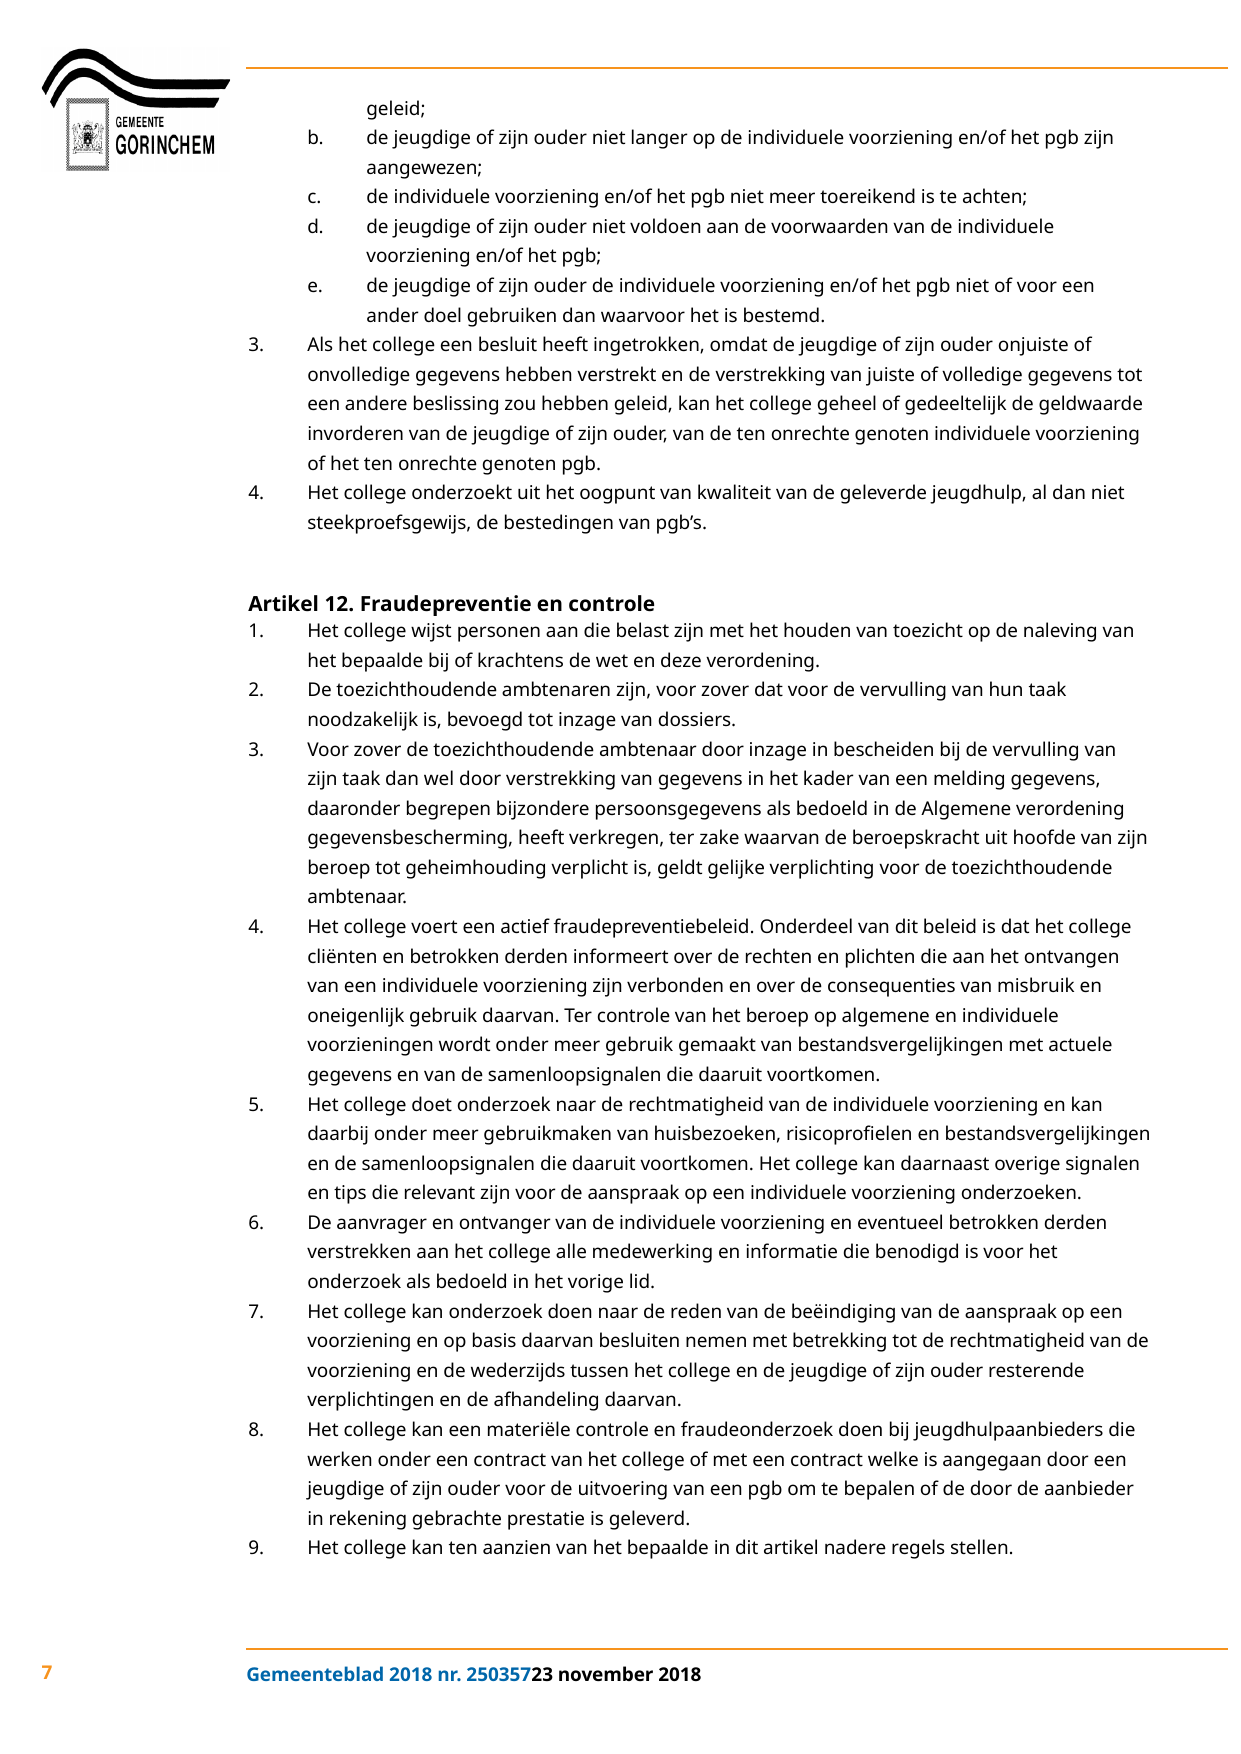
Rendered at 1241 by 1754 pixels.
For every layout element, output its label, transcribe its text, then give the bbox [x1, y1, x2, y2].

list De toezichthoudende ambtenaren zijn, voor zover dat voor de vervulling van hun taak noodzakelijk is, bevoegd tot inzage van dossiers. [248, 677, 1152, 732]
list Voor zover de toezichthoudende ambtenaar door inzage in bescheiden bij de vervulling van zijn taak dan wel door verstrekking van gegevens in het kader van een melding gegevens, daaronder begrepen bijzondere persoonsgegevens als bedoeld in de Algemene verordening gegevensbescherming, heeft verkregen, ter zake waarvan de beroepskracht uit hoofde van zijn beroep tot geheimhouding verplicht is, geldt gelijke verplichting voor de toezichthoudende ambtenaar. [248, 736, 1152, 909]
list Het college doet onderzoek naar de rechtmatigheid van de individuele voorziening en kan daarbij onder meer gebruikmaken van huisbezoeken, risicoprofielen en bestandsvergelijkingen en de samenloopsignalen die daaruit voortkomen. Het college kan daarnaast overige signalen en tips die relevant zijn voor de aanspraak op een individuele voorziening onderzoeken. [248, 1091, 1152, 1205]
list Als het college een besluit heeft ingetrokken, omdat de jeugdige of zijn ouder onjuiste of onvolledige gegevens hebben verstrekt en de verstrekking van juiste of volledige gegevens tot een andere beslissing zou hebben geleid, kan het college geheel of gedeeltelijk de geldwaarde invorderen van de jeugdige of zijn ouder, van de ten onrechte genoten individuele voorziening of het ten onrechte genoten pgb. [248, 331, 1152, 476]
list Het college wijst personen aan die belast zijn met het houden van toezicht op de naleving van het bepaalde bij of krachtens de wet en deze verordening. [248, 617, 1152, 673]
list Het college voert een actief fraudepreventiebeleid. Onderdeel van dit beleid is dat het college cliënten en betrokken derden informeert over de rechten en plichten die aan het ontvangen van een individuele voorziening zijn verbonden en over de consequenties van misbruik en oneigenlijk gebruik daarvan. Ter controle van het beroep op algemene en individuele voorzieningen wordt onder meer gebruik gemaakt van bestandsvergelijkingen met actuele gegevens en van de samenloopsignalen die daaruit voortkomen. [248, 913, 1152, 1087]
list Het college kan een materiële controle en fraudeonderzoek doen bij jeugdhulpaanbieders die werken onder een contract van het college of met een contract welke is aangegaan door een jeugdige of zijn ouder voor de uitvoering van een pgb om te bepalen of de door de aanbieder in rekening gebrachte prestatie is geleverd. [248, 1416, 1152, 1531]
list de individuele voorziening en/of het pgb niet meer toereikend is te achten; [307, 183, 1152, 209]
picture [41, 47, 231, 172]
list de jeugdige of zijn ouder de individuele voorziening en/of het pgb niet of voor een ander doel gebruiken dan waarvoor het is bestemd. [307, 272, 1152, 328]
list Het college kan ten aanzien van het bepaalde in dit artikel nadere regels stellen. [248, 1534, 1152, 1560]
list geleid; [307, 95, 1152, 121]
list Het college kan onderzoek doen naar de reden van de beëindiging van de aanspraak op een voorziening en op basis daarvan besluiten nemen met betrekking tot de rechtmatigheid van de voorziening en de wederzijds tussen het college en de jeugdige of zijn ouder resterende verplichtingen en de afhandeling daarvan. [248, 1298, 1152, 1412]
list de jeugdige of zijn ouder niet voldoen aan de voorwaarden van de individuele voorziening en/of het pgb; [307, 213, 1152, 268]
list de jeugdige of zijn ouder niet langer op de individuele voorziening en/of het pgb zijn aangewezen; [307, 124, 1152, 180]
list Het college onderzoekt uit het oogpunt van kwaliteit van de geleverde jeugdhulp, al dan niet steekproefsgewijs, de bestedingen van pgb’s. [248, 479, 1152, 535]
list De aanvrager en ontvanger van de individuele voorziening en eventueel betrokken derden verstrekken aan het college alle medewerking en informatie die benodigd is voor het onderzoek als bedoeld in het vorige lid. [248, 1209, 1152, 1294]
text Artikel 12. Fraudepreventie en controle [248, 589, 1152, 617]
